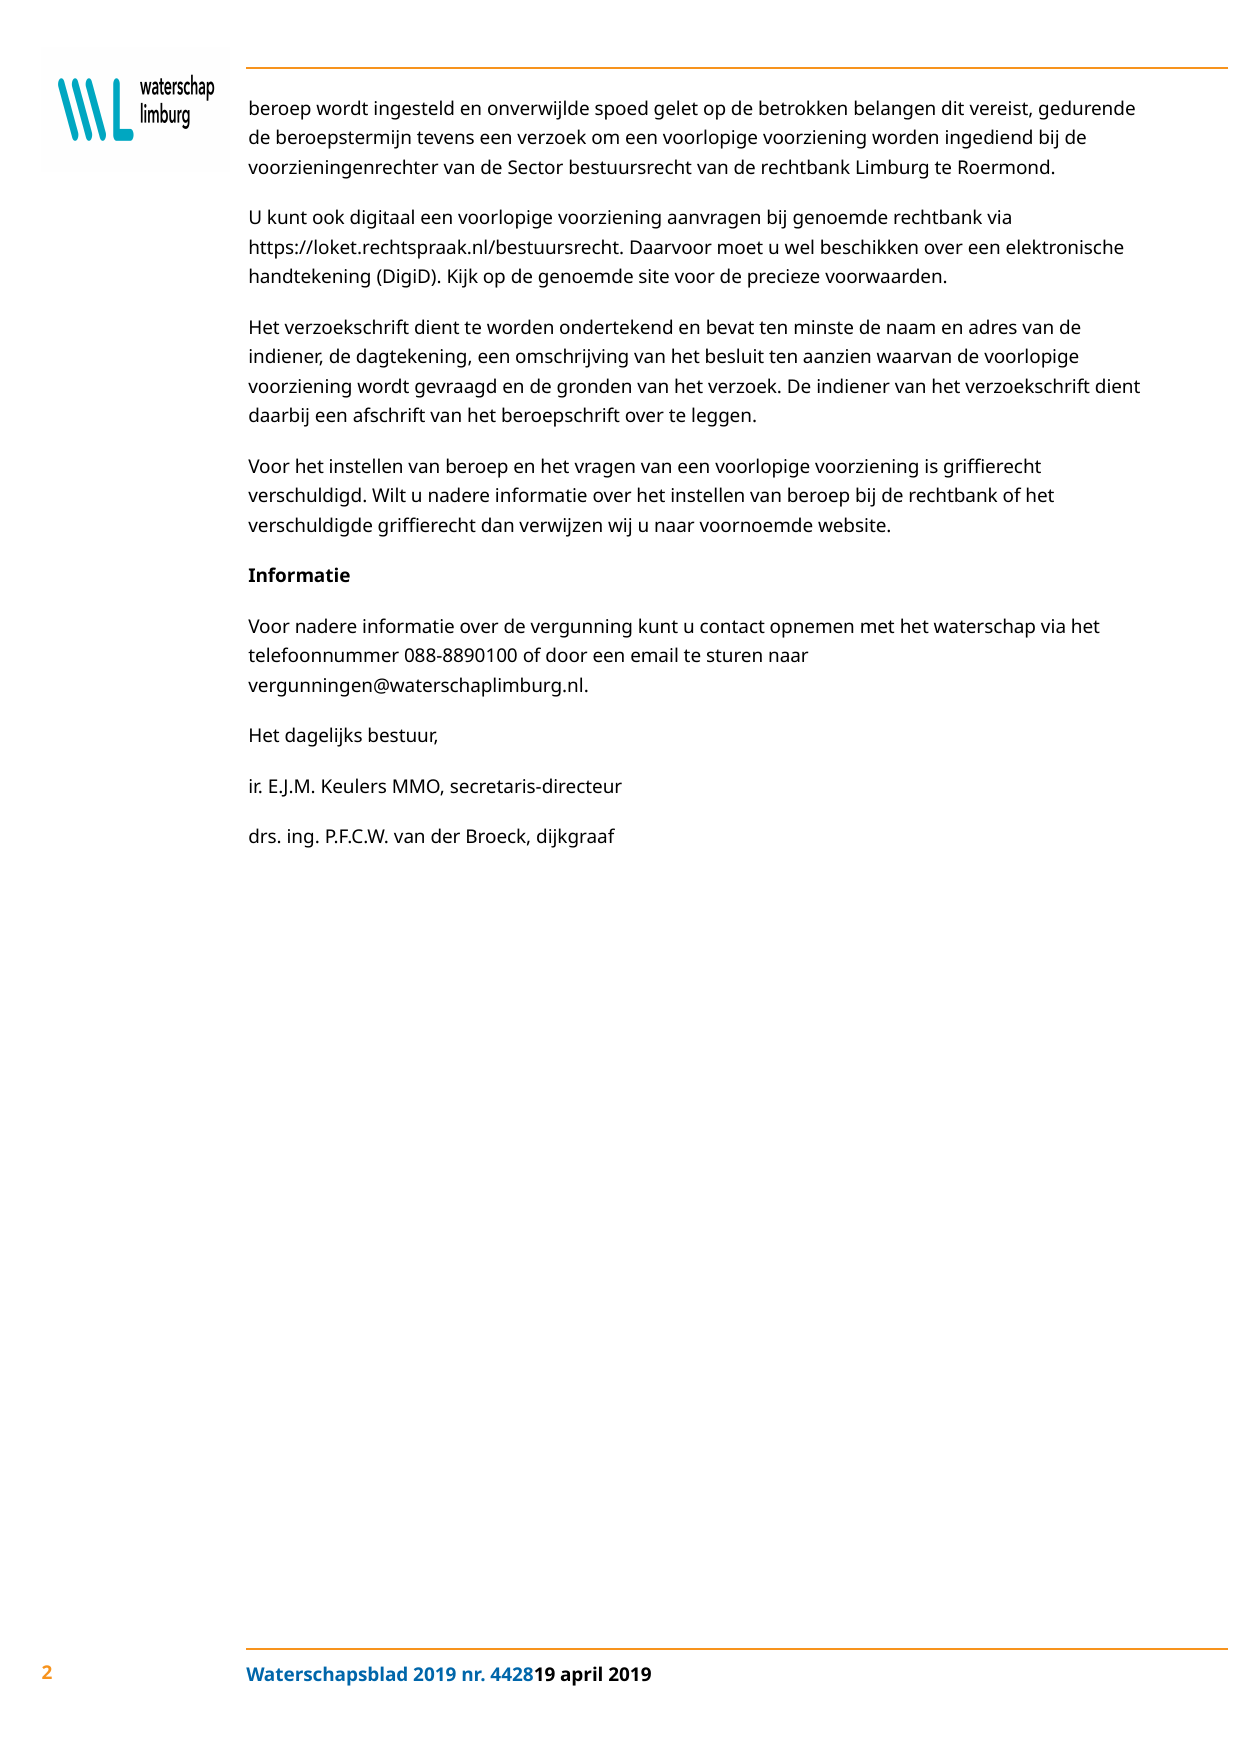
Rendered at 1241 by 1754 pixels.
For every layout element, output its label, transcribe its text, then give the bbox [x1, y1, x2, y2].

text Voor nadere informatie over de vergunning kunt u contact opnemen met het waterschap via het telefoonnummer 088-8890100 of door een email te sturen naar vergunningen@waterschaplimburg.nl. [248, 613, 1152, 698]
text U kunt ook digitaal een voorlopige voorziening aanvragen bij genoemde rechtbank via https://loket.rechtspraak.nl/bestuursrecht. Daarvoor moet u wel beschikken over een elektronische handtekening (DigiD). Kijk op de genoemde site voor de precieze voorwaarden. [248, 204, 1152, 289]
text Het verzoekschrift dient te worden ondertekend en bevat ten minste de naam en adres van de indiener, de dagtekening, een omschrijving van het besluit ten aanzien waarvan de voorlopige voorziening wordt gevraagd en de gronden van het verzoek. De indiener van het verzoekschrift dient daarbij een afschrift van het beroepschrift over te leggen. [248, 314, 1152, 428]
text Informatie [248, 563, 1152, 588]
text Voor het instellen van beroep en het vragen van een voorlopige voorziening is griffierecht verschuldigd. Wilt u nadere informatie over het instellen van beroep bij de rechtbank of het verschuldigde griffierecht dan verwijzen wij u naar voornoemde website. [248, 453, 1152, 538]
picture [41, 47, 231, 172]
text Het dagelijks bestuur, [248, 723, 1152, 748]
text drs. ing. P.F.C.W. van der Broeck, dijkgraaf [248, 823, 1152, 849]
text beroep wordt ingesteld en onverwijlde spoed gelet op de betrokken belangen dit vereist, gedurende de beroepstermijn tevens een verzoek om een voorlopige voorziening worden ingediend bij de voorzieningenrechter van de Sector bestuursrecht van de rechtbank Limburg te Roermond. [248, 95, 1152, 180]
text ir. E.J.M. Keulers MMO, secretaris-directeur [248, 773, 1152, 799]
